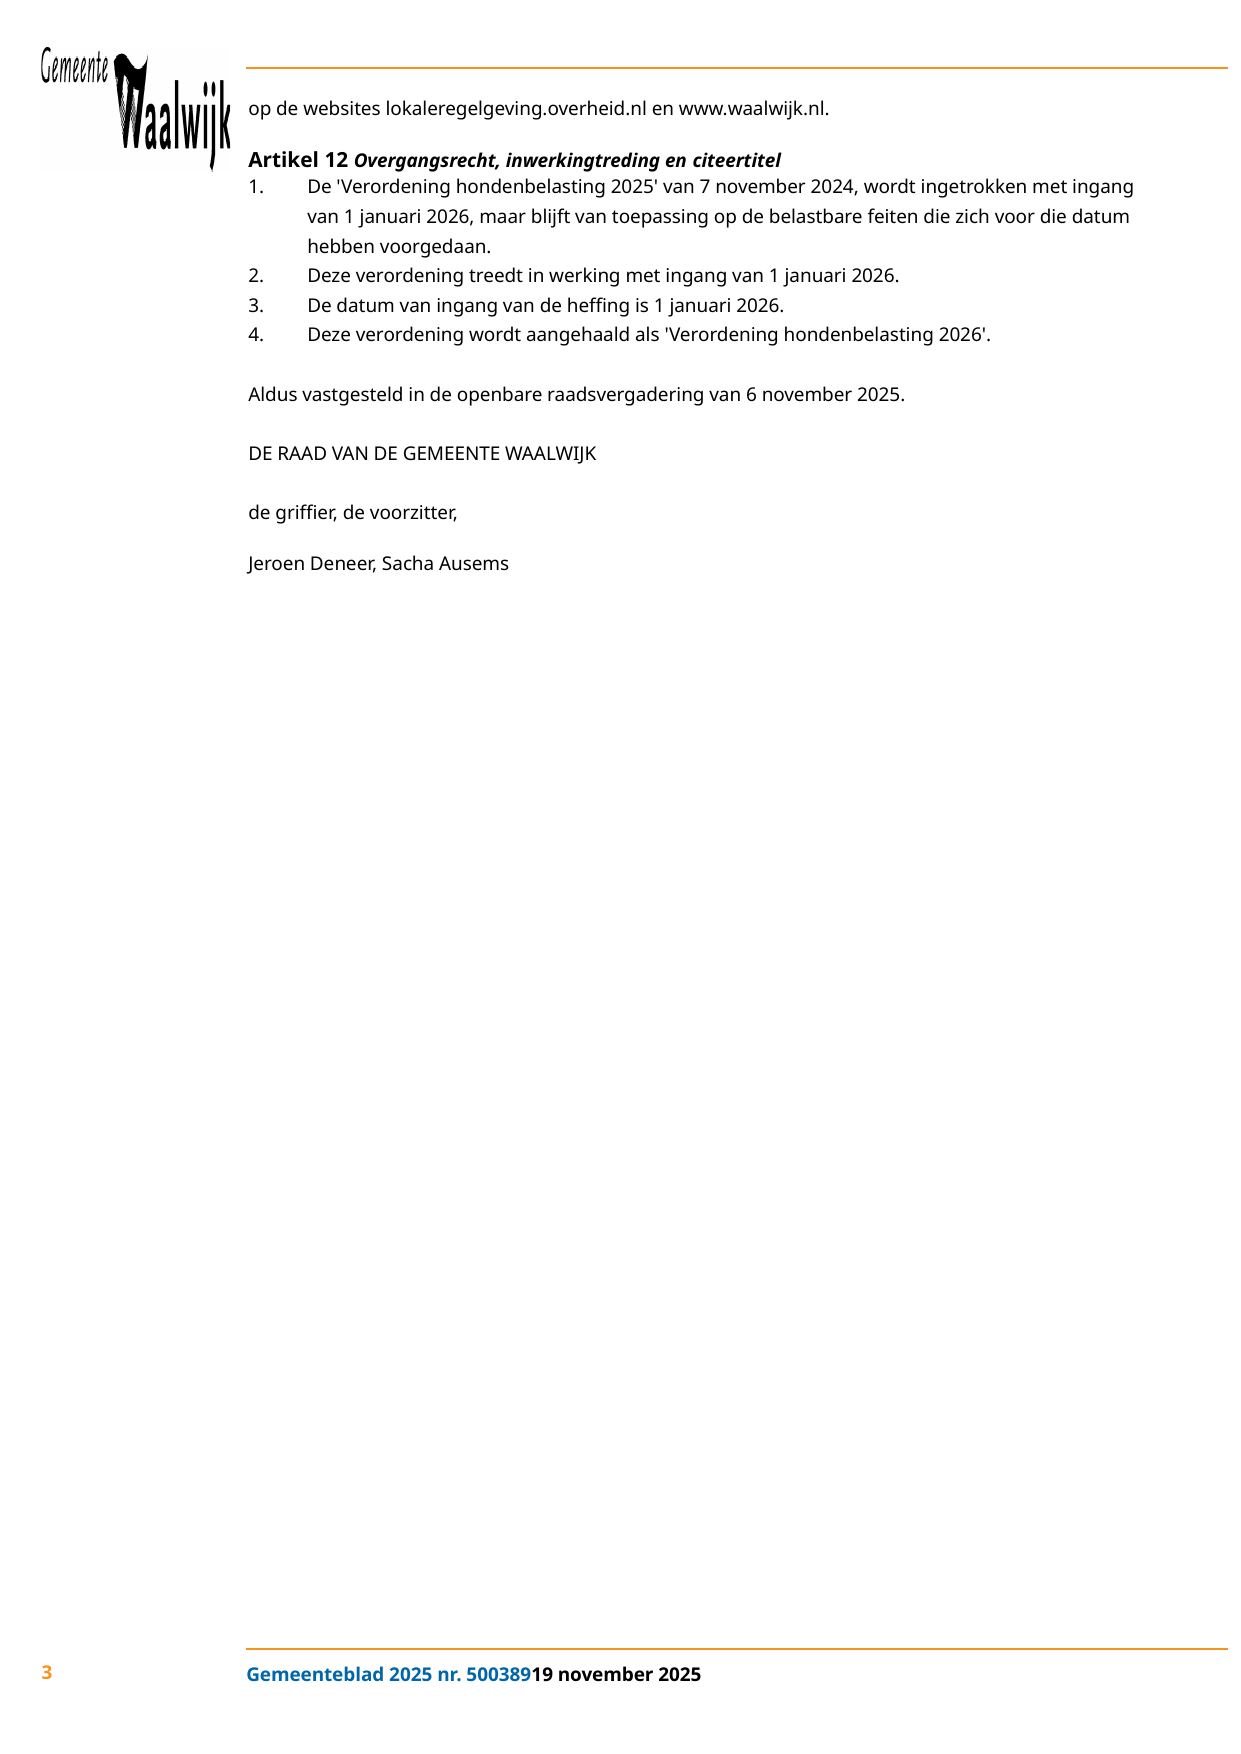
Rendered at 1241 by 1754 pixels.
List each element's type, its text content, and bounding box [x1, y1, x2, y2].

text Artikel 12 Overgangsrecht, inwerkingtreding en citeertitel [248, 145, 1152, 174]
list De datum van ingang van de heffing is 1 januari 2026. [248, 292, 1152, 318]
text op de websites lokaleregelgeving.overheid.nl en www.waalwijk.nl. [248, 95, 1152, 121]
text Jeroen Deneer, Sacha Ausems [248, 551, 1152, 576]
text de griffier, de voorzitter, [248, 499, 1152, 525]
list Deze verordening treedt in werking met ingang van 1 januari 2026. [248, 262, 1152, 288]
list De 'Verordening hondenbelasting 2025' van 7 november 2024, wordt ingetrokken met ingang van 1 januari 2026, maar blijft van toepassing op de belastbare feiten die zich voor die datum hebben voorgedaan. [248, 174, 1152, 258]
text DE RAAD VAN DE GEMEENTE WAALWIJK [248, 440, 1152, 466]
picture [41, 47, 231, 172]
text Aldus vastgesteld in de openbare raadsvergadering van 6 november 2025. [248, 381, 1152, 406]
list Deze verordening wordt aangehaald als 'Verordening hondenbelasting 2026'. [248, 322, 1152, 347]
